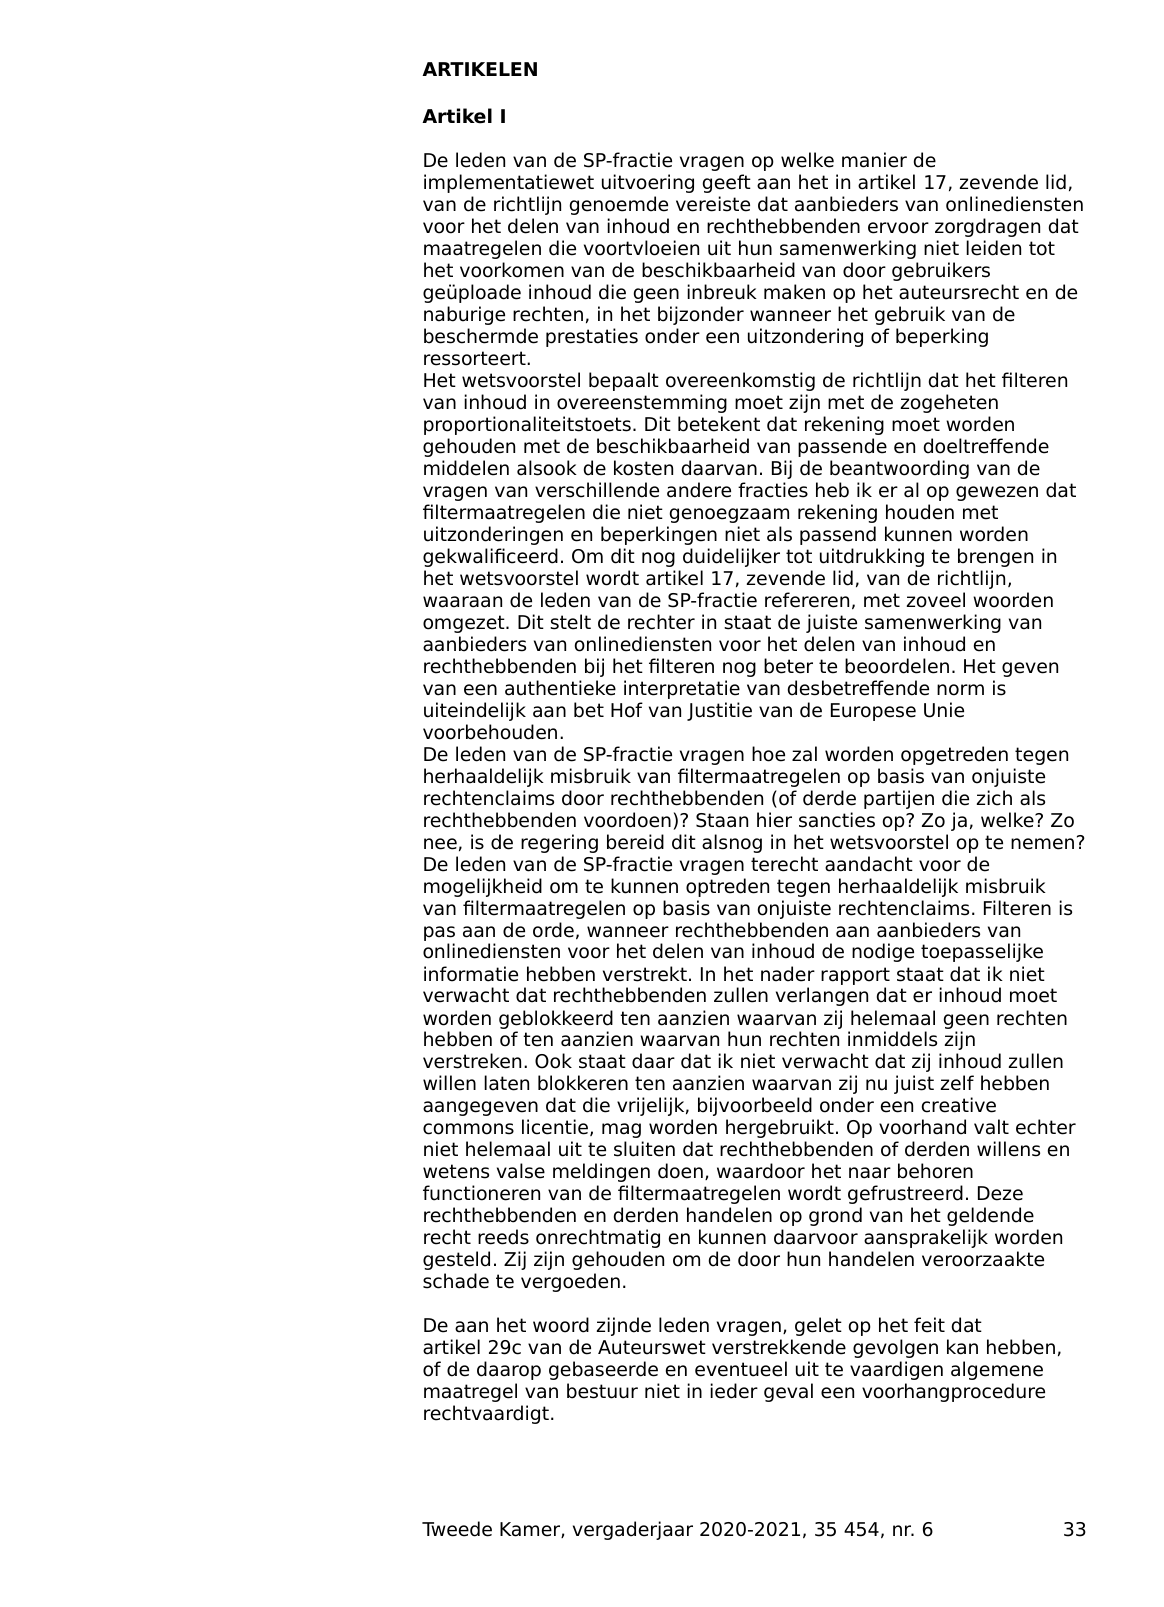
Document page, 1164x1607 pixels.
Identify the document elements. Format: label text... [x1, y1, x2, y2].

text De leden van de SP-fractie vragen op welke manier de implementatiewet uitvoering geeft aan het in artikel 17, zevende lid, van de richtlijn genoemde vereiste dat aanbieders van onlinediensten voor het delen van inhoud en rechthebbenden ervoor zorgdragen dat maatregelen die voortvloeien uit hun samenwerking niet leiden tot het voorkomen van de beschikbaarheid van door gebruikers geüploade inhoud die geen inbreuk maken op het auteursrecht en de naburige rechten, in het bijzonder wanneer het gebruik van de beschermde prestaties onder een uitzondering of beperking ressorteert. [422, 150, 1087, 370]
subtitle ARTIKELEN [422, 59, 1087, 81]
text De aan het woord zijnde leden vragen, gelet op het feit dat artikel 29c van de Auteurswet verstrekkende gevolgen kan hebben, of de daarop gebaseerde en eventueel uit te vaardigen algemene maatregel van bestuur niet in ieder geval een voorhangprocedure rechtvaardigt. [422, 1315, 1087, 1425]
text De leden van de SP-fractie vragen terecht aandacht voor de mogelijkheid om te kunnen optreden tegen herhaaldelijk misbruik van filtermaatregelen op basis van onjuiste rechtenclaims. Filteren is pas aan de orde, wanneer rechthebbenden aan aanbieders van onlinediensten voor het delen van inhoud de nodige toepasselijke informatie hebben verstrekt. In het nader rapport staat dat ik niet verwacht dat rechthebbenden zullen verlangen dat er inhoud moet worden geblokkeerd ten aanzien waarvan zij helemaal geen rechten hebben of ten aanzien waarvan hun rechten inmiddels zijn verstreken. Ook staat daar dat ik niet verwacht dat zij inhoud zullen willen laten blokkeren ten aanzien waarvan zij nu juist zelf hebben aangegeven dat die vrijelijk, bijvoorbeeld onder een creative commons licentie, mag worden hergebruikt. Op voorhand valt echter niet helemaal uit te sluiten dat rechthebbenden of derden willens en wetens valse meldingen doen, waardoor het naar behoren functioneren van de filtermaatregelen wordt gefrustreerd. Deze rechthebbenden en derden handelen op grond van het geldende recht reeds onrechtmatig en kunnen daarvoor aansprakelijk worden gesteld. Zij zijn gehouden om de door hun handelen veroorzaakte schade te vergoeden. [422, 853, 1087, 1293]
text Het wetsvoorstel bepaalt overeenkomstig de richtlijn dat het filteren van inhoud in overeenstemming moet zijn met de zogeheten proportionaliteitstoets. Dit betekent dat rekening moet worden gehouden met de beschikbaarheid van passende en doeltreffende middelen alsook de kosten daarvan. Bij de beantwoording van de vragen van verschillende andere fracties heb ik er al op gewezen dat filtermaatregelen die niet genoegzaam rekening houden met uitzonderingen en beperkingen niet als passend kunnen worden gekwalificeerd. Om dit nog duidelijker tot uitdrukking te brengen in het wetsvoorstel wordt artikel 17, zevende lid, van de richtlijn, waaraan de leden van de SP-fractie refereren, met zoveel woorden omgezet. Dit stelt de rechter in staat de juiste samenwerking van aanbieders van onlinediensten voor het delen van inhoud en rechthebbenden bij het filteren nog beter te beoordelen. Het geven van een authentieke interpretatie van desbetreffende norm is uiteindelijk aan bet Hof van Justitie van de Europese Unie voorbehouden. [422, 370, 1087, 744]
text De leden van de SP-fractie vragen hoe zal worden opgetreden tegen herhaaldelijk misbruik van filtermaatregelen op basis van onjuiste rechtenclaims door rechthebbenden (of derde partijen die zich als rechthebbenden voordoen)? Staan hier sancties op? Zo ja, welke? Zo nee, is de regering bereid dit alsnog in het wetsvoorstel op te nemen? [422, 744, 1087, 853]
subtitle Artikel I [422, 106, 1087, 128]
